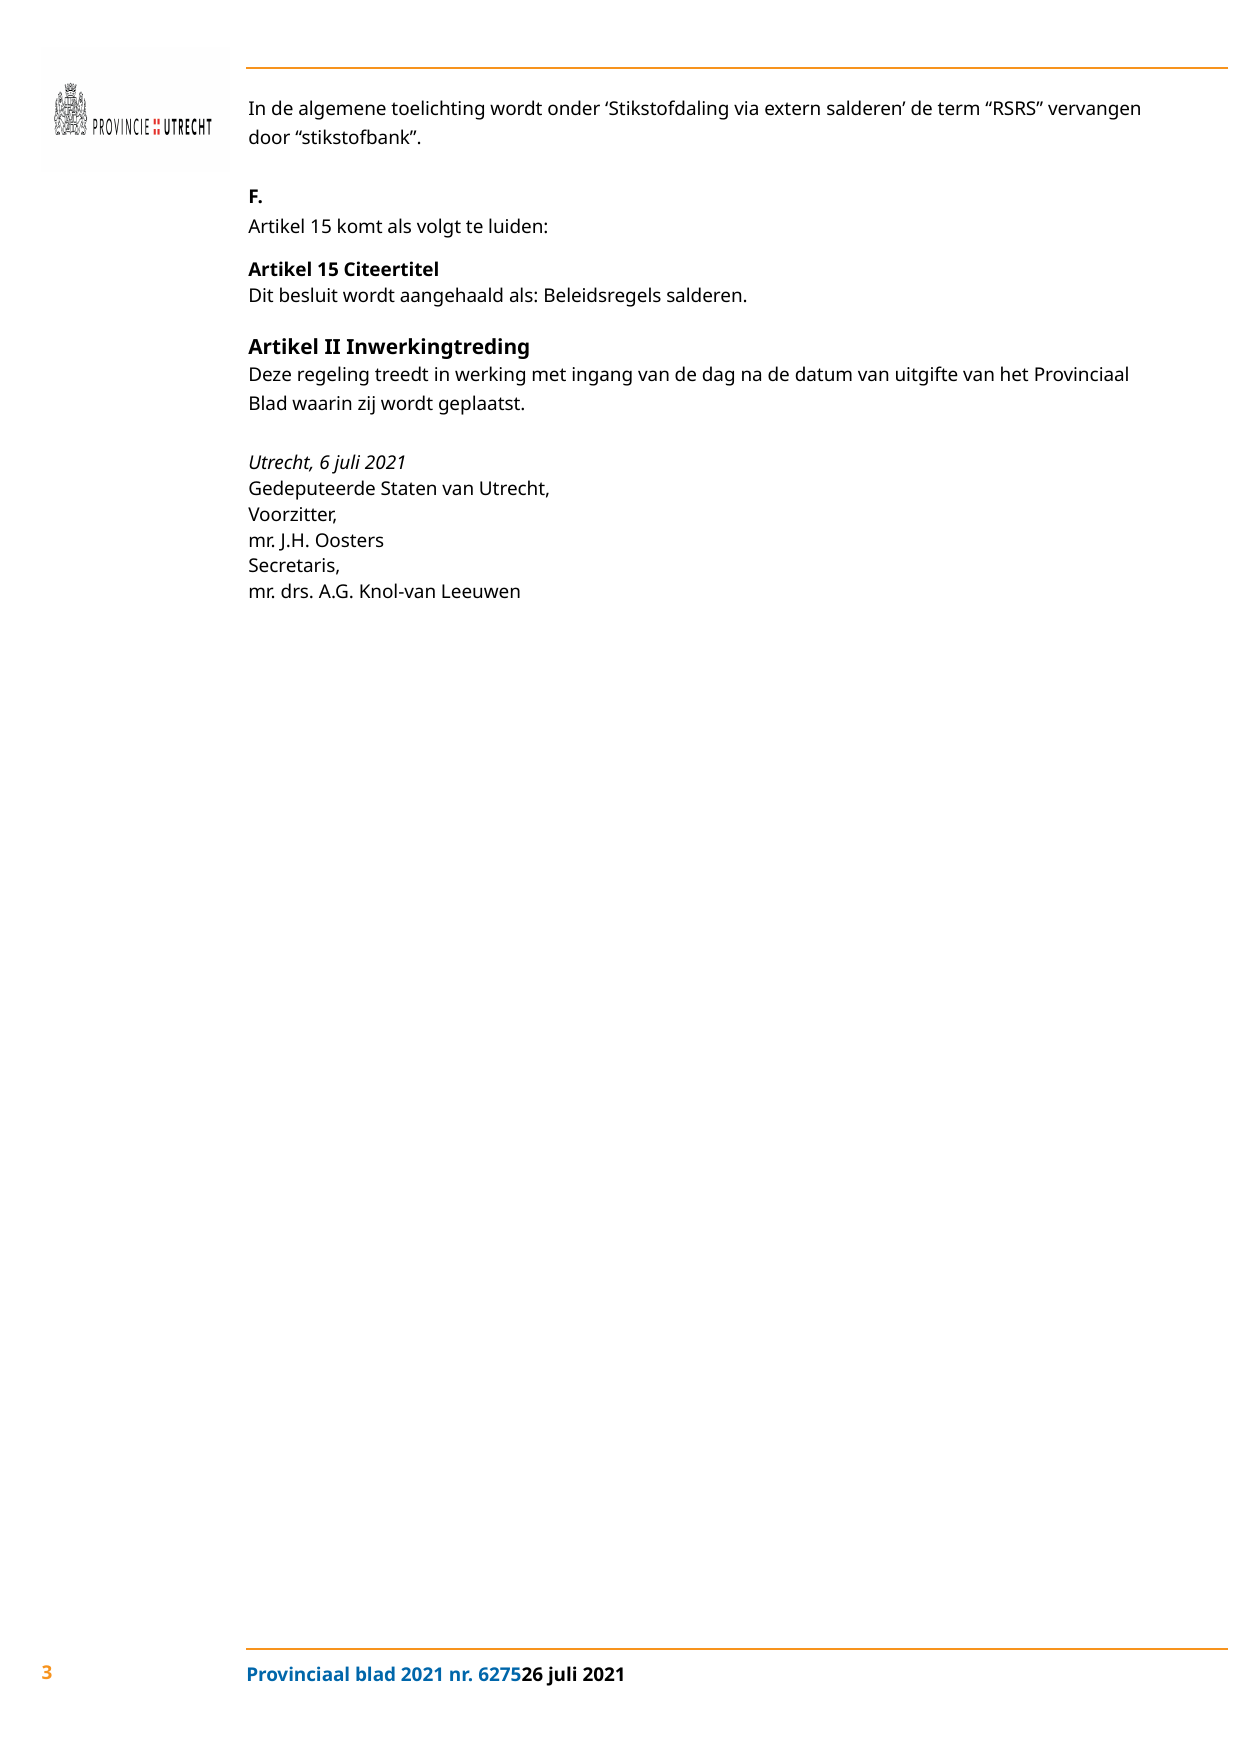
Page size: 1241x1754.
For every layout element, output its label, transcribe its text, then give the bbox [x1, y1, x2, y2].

text In de algemene toelichting wordt onder ‘Stikstofdaling via extern salderen’ de term “RSRS” vervangen door “stikstofbank”. [248, 95, 1152, 150]
text mr. J.H. Oosters [248, 527, 1152, 552]
text Utrecht, 6 juli 2021 [248, 449, 1152, 475]
text Gedeputeerde Staten van Utrecht, [248, 475, 1152, 501]
text Dit besluit wordt aangehaald als: Beleidsregels salderen. [248, 282, 1152, 308]
text Secretaris, [248, 552, 1152, 578]
text mr. drs. A.G. Knol-van Leeuwen [248, 578, 1152, 604]
text Voorzitter, [248, 501, 1152, 527]
picture [41, 47, 231, 172]
text Artikel 15 komt als volgt te luiden: [248, 213, 1152, 239]
text Artikel II Inwerkingtreding [248, 332, 1152, 361]
text Artikel 15 Citeertitel [248, 256, 1152, 282]
text F. [248, 183, 1152, 209]
text Deze regeling treedt in werking met ingang van de dag na de datum van uitgifte van het Provinciaal Blad waarin zij wordt geplaatst. [248, 361, 1152, 416]
